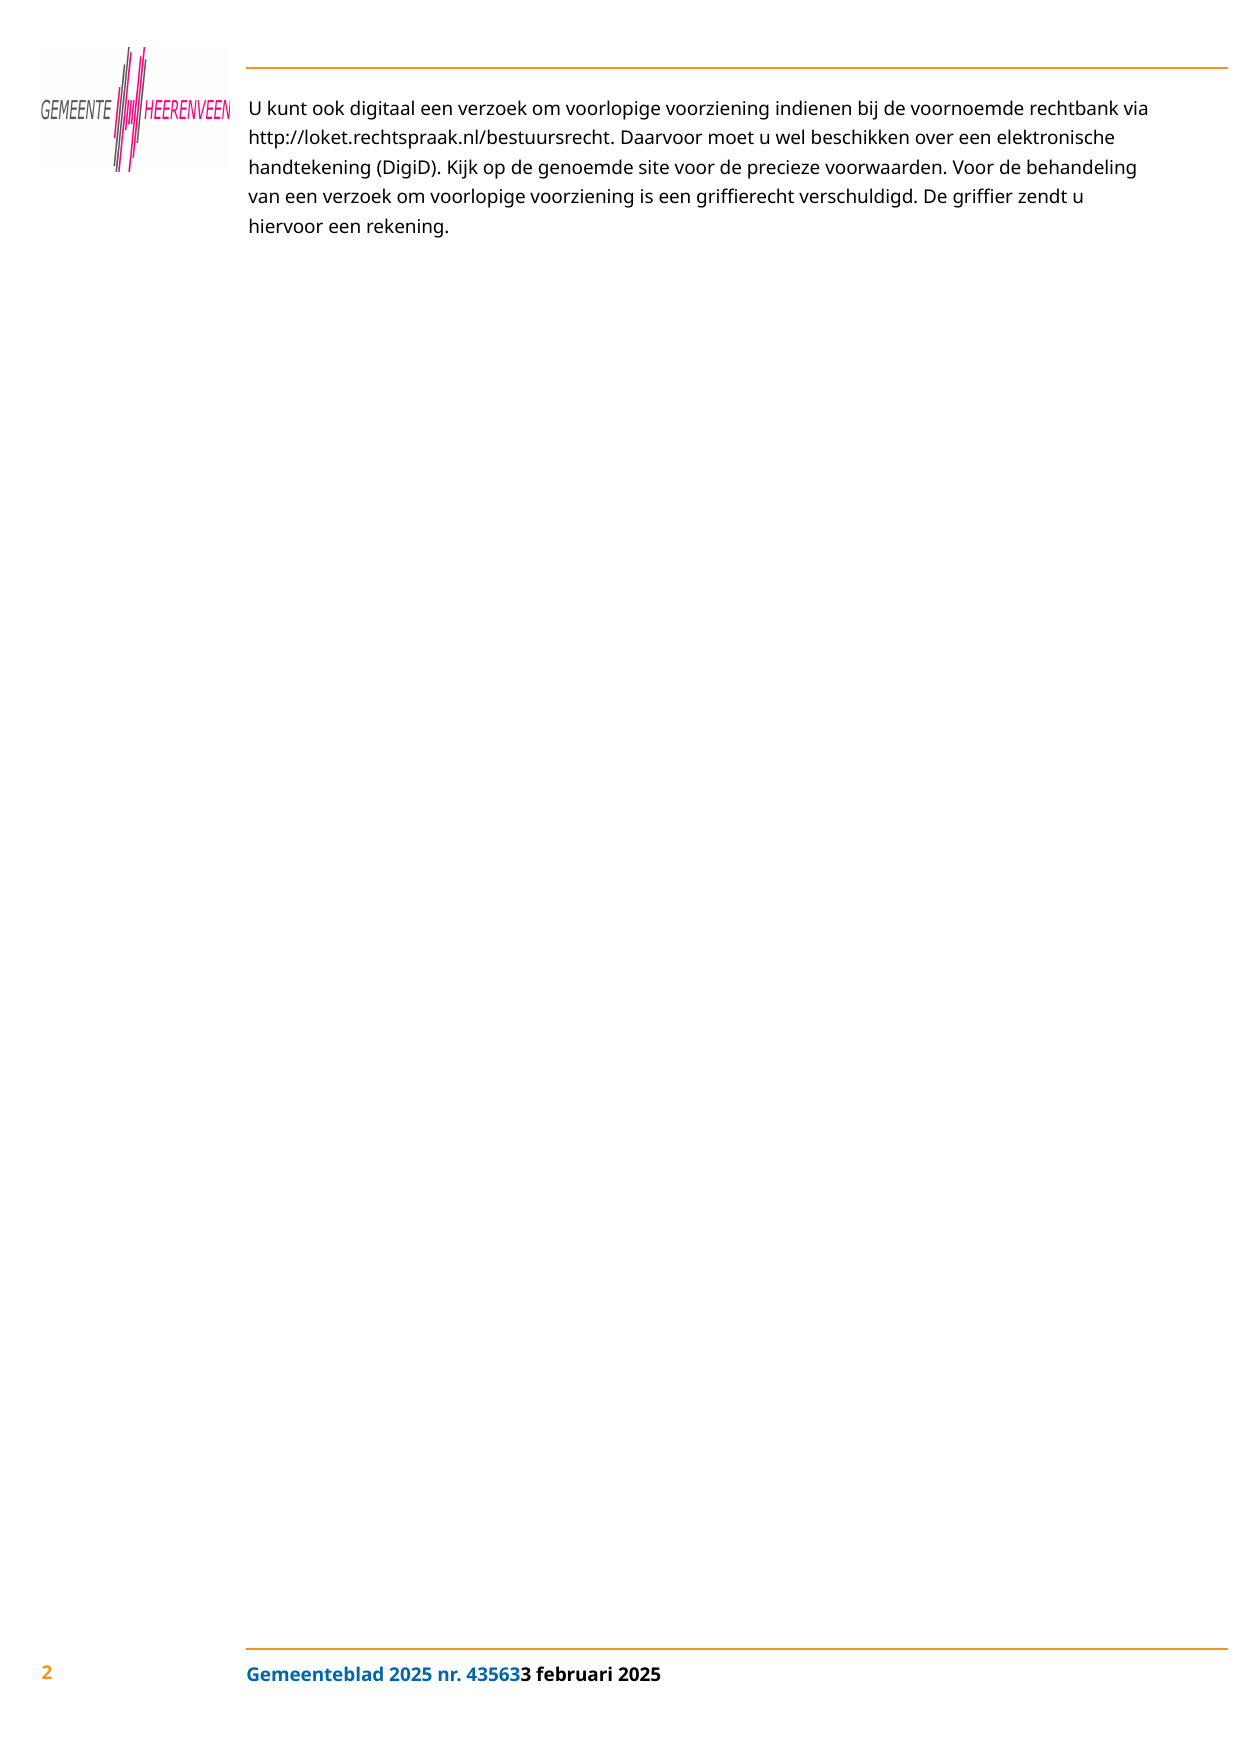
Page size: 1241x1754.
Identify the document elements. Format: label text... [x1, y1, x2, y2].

text U kunt ook digitaal een verzoek om voorlopige voorziening indienen bij de voornoemde rechtbank via http://loket.rechtspraak.nl/bestuursrecht. Daarvoor moet u wel beschikken over een elektronische handtekening (DigiD). Kijk op de genoemde site voor de precieze voorwaarden. Voor de behandeling van een verzoek om voorlopige voorziening is een griffierecht verschuldigd. De griffier zendt u hiervoor een rekening. [248, 95, 1152, 239]
picture [41, 47, 231, 172]
